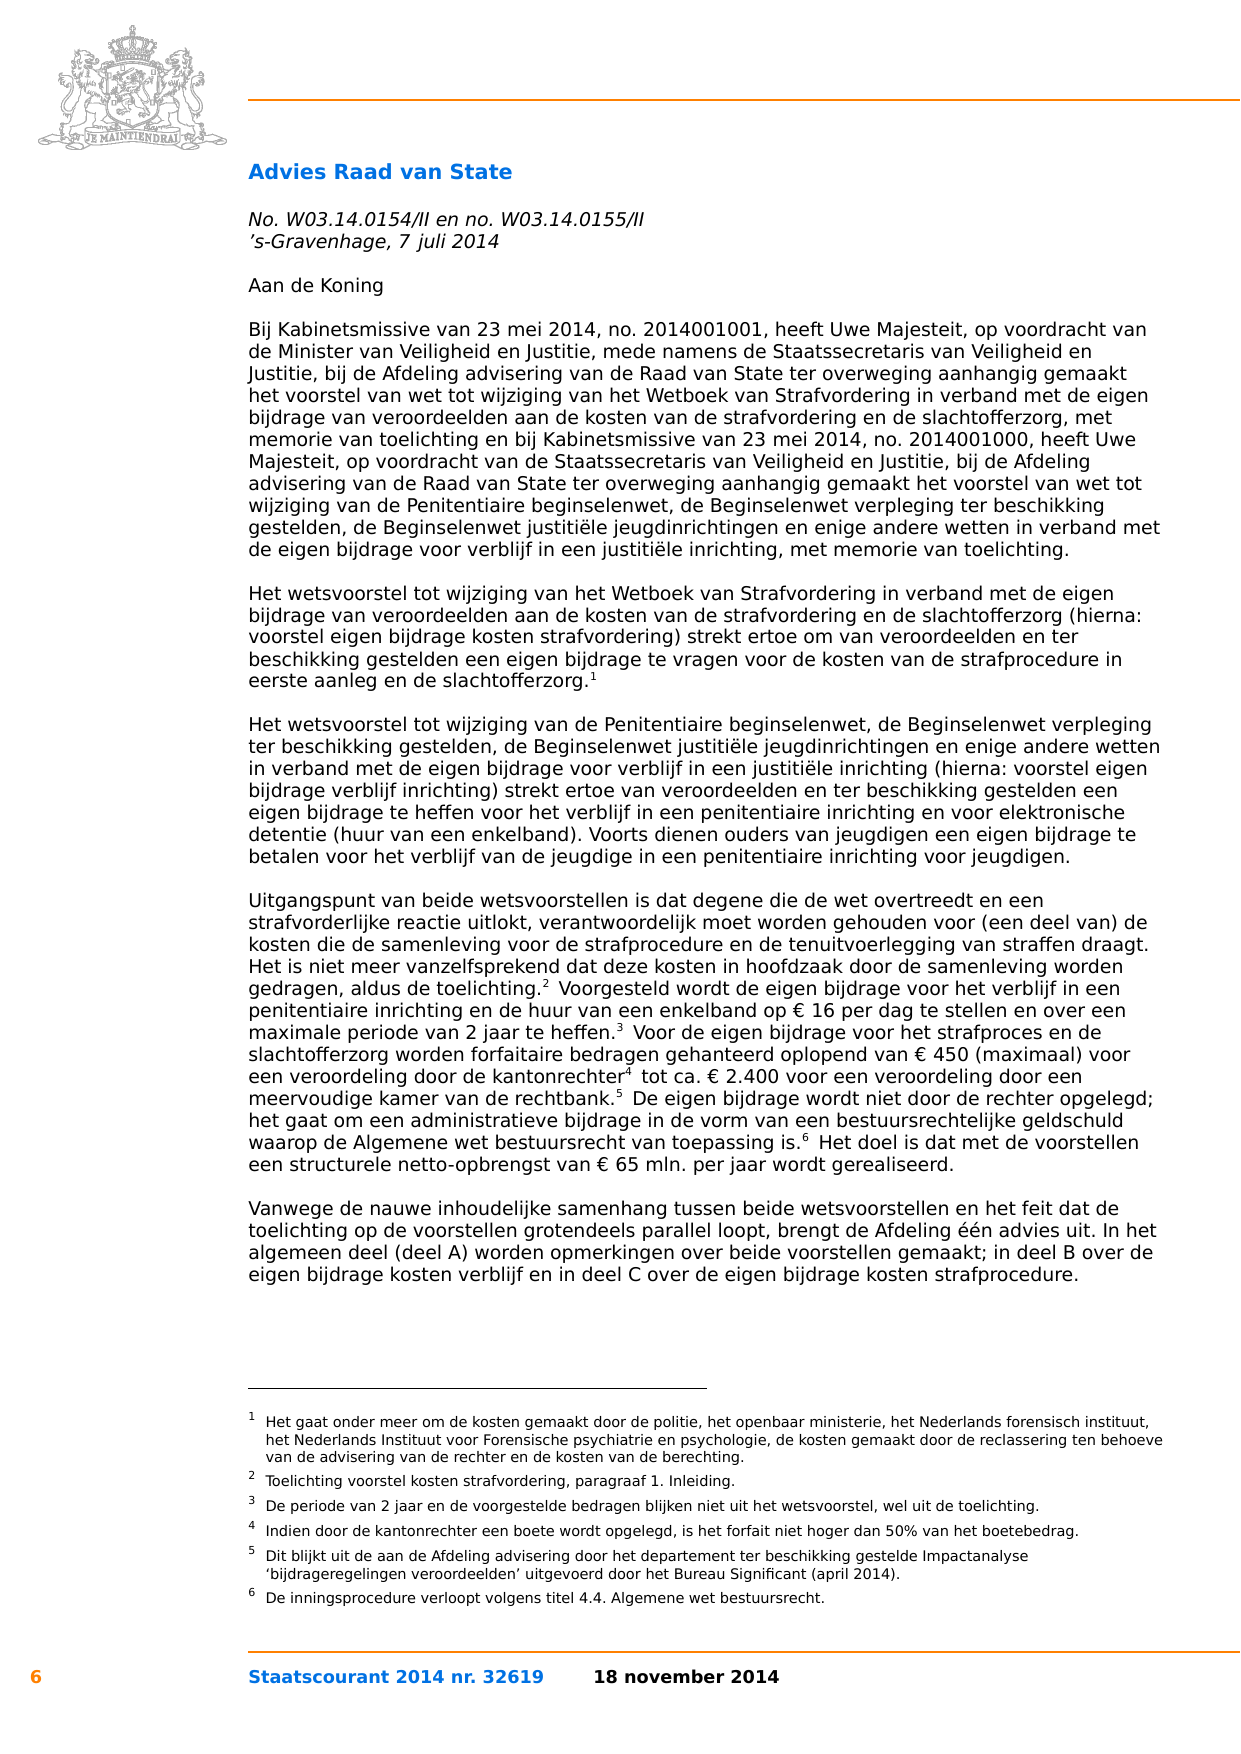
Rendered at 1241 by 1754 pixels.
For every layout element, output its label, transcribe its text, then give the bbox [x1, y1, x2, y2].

picture [38, 25, 227, 150]
text Uitgangspunt van beide wetsvoorstellen is dat degene die de wet overtreedt en een strafvorderlijke reactie uitlokt, verantwoordelijk moet worden gehouden voor (een deel van) de kosten die de samenleving voor de strafprocedure en de tenuitvoerlegging van straffen draagt. Het is niet meer vanzelfsprekend dat deze kosten in hoofdzaak door de samenleving worden gedragen, aldus de toelichting. Voorgesteld wordt de eigen bijdrage voor het verblijf in een penitentiaire inrichting en de huur van een enkelband op € 16 per dag te stellen en over een maximale periode van 2 jaar te heffen. Voor de eigen bijdrage voor het strafproces en de slachtofferzorg worden forfaitaire bedragen gehanteerd oplopend van € 450 (maximaal) voor een veroordeling door de kantonrechter tot ca. € 2.400 voor een veroordeling door een meervoudige kamer van de rechtbank. De eigen bijdrage wordt niet door de rechter opgelegd; het gaat om een administratieve bijdrage in de vorm van een bestuursrechtelijke geldschuld waarop de Algemene wet bestuursrecht van toepassing is. Het doel is dat met de voorstellen een structurele netto-opbrengst van € 65 mln. per jaar wordt gerealiseerd. [248, 890, 1163, 1176]
subtitle Advies Raad van State [248, 160, 1163, 184]
text Het wetsvoorstel tot wijziging van het Wetboek van Strafvordering in verband met de eigen bijdrage van veroordeelden aan de kosten van de strafvordering en de slachtofferzorg (hierna: voorstel eigen bijdrage kosten strafvordering) strekt ertoe om van veroordeelden en ter beschikking gestelden een eigen bijdrage te vragen voor de kosten van de strafprocedure in eerste aanleg en de slachtofferzorg. [248, 582, 1163, 692]
text Aan de Koning [248, 275, 1163, 297]
text Toelichting voorstel kosten strafvordering, paragraaf 1. Inleiding. [248, 1469, 1163, 1491]
text ’s-Gravenhage, 7 juli 2014 [248, 231, 1163, 253]
text Dit blijkt uit de aan de Afdeling advisering door het departement ter beschikking gestelde Impactanalyse ‘bijdrageregelingen veroordeelden’ uitgevoerd door het Bureau Significant (april 2014). [248, 1544, 1163, 1583]
text Het gaat onder meer om de kosten gemaakt door de politie, het openbaar ministerie, het Nederlands forensisch instituut, het Nederlands Instituut voor Forensische psychiatrie en psychologie, de kosten gemaakt door de reclassering ten behoeve van de advisering van de rechter en de kosten van de berechting. [248, 1410, 1163, 1466]
text No. W03.14.0154/II en no. W03.14.0155/II [248, 209, 1163, 231]
text Indien door de kantonrechter een boete wordt opgelegd, is het forfait niet hoger dan 50% van het boetebedrag. [248, 1519, 1163, 1541]
text Het wetsvoorstel tot wijziging van de Penitentiaire beginselenwet, de Beginselenwet verpleging ter beschikking gestelden, de Beginselenwet justitiële jeugdinrichtingen en enige andere wetten in verband met de eigen bijdrage voor verblijf in een justitiële inrichting (hierna: voorstel eigen bijdrage verblijf inrichting) strekt ertoe van veroordeelden en ter beschikking gestelden een eigen bijdrage te heffen voor het verblijf in een penitentiaire inrichting en voor elektronische detentie (huur van een enkelband). Voorts dienen ouders van jeugdigen een eigen bijdrage te betalen voor het verblijf van de jeugdige in een penitentiaire inrichting voor jeugdigen. [248, 714, 1163, 868]
text De periode van 2 jaar en de voorgestelde bedragen blijken niet uit het wetsvoorstel, wel uit de toelichting. [248, 1494, 1163, 1516]
text Vanwege de nauwe inhoudelijke samenhang tussen beide wetsvoorstellen en het feit dat de toelichting op de voorstellen grotendeels parallel loopt, brengt de Afdeling één advies uit. In het algemeen deel (deel A) worden opmerkingen over beide voorstellen gemaakt; in deel B over de eigen bijdrage kosten verblijf en in deel C over de eigen bijdrage kosten strafprocedure. [248, 1198, 1163, 1286]
text De inningsprocedure verloopt volgens titel 4.4. Algemene wet bestuursrecht. [248, 1586, 1163, 1608]
text Bij Kabinetsmissive van 23 mei 2014, no. 2014001001, heeft Uwe Majesteit, op voordracht van de Minister van Veiligheid en Justitie, mede namens de Staatssecretaris van Veiligheid en Justitie, bij de Afdeling advisering van de Raad van State ter overweging aanhangig gemaakt het voorstel van wet tot wijziging van het Wetboek van Strafvordering in verband met de eigen bijdrage van veroordeelden aan de kosten van de strafvordering en de slachtofferzorg, met memorie van toelichting en bij Kabinetsmissive van 23 mei 2014, no. 2014001000, heeft Uwe Majesteit, op voordracht van de Staatssecretaris van Veiligheid en Justitie, bij de Afdeling advisering van de Raad van State ter overweging aanhangig gemaakt het voorstel van wet tot wijziging van de Penitentiaire beginselenwet, de Beginselenwet verpleging ter beschikking gestelden, de Beginselenwet justitiële jeugdinrichtingen en enige andere wetten in verband met de eigen bijdrage voor verblijf in een justitiële inrichting, met memorie van toelichting. [248, 319, 1163, 561]
